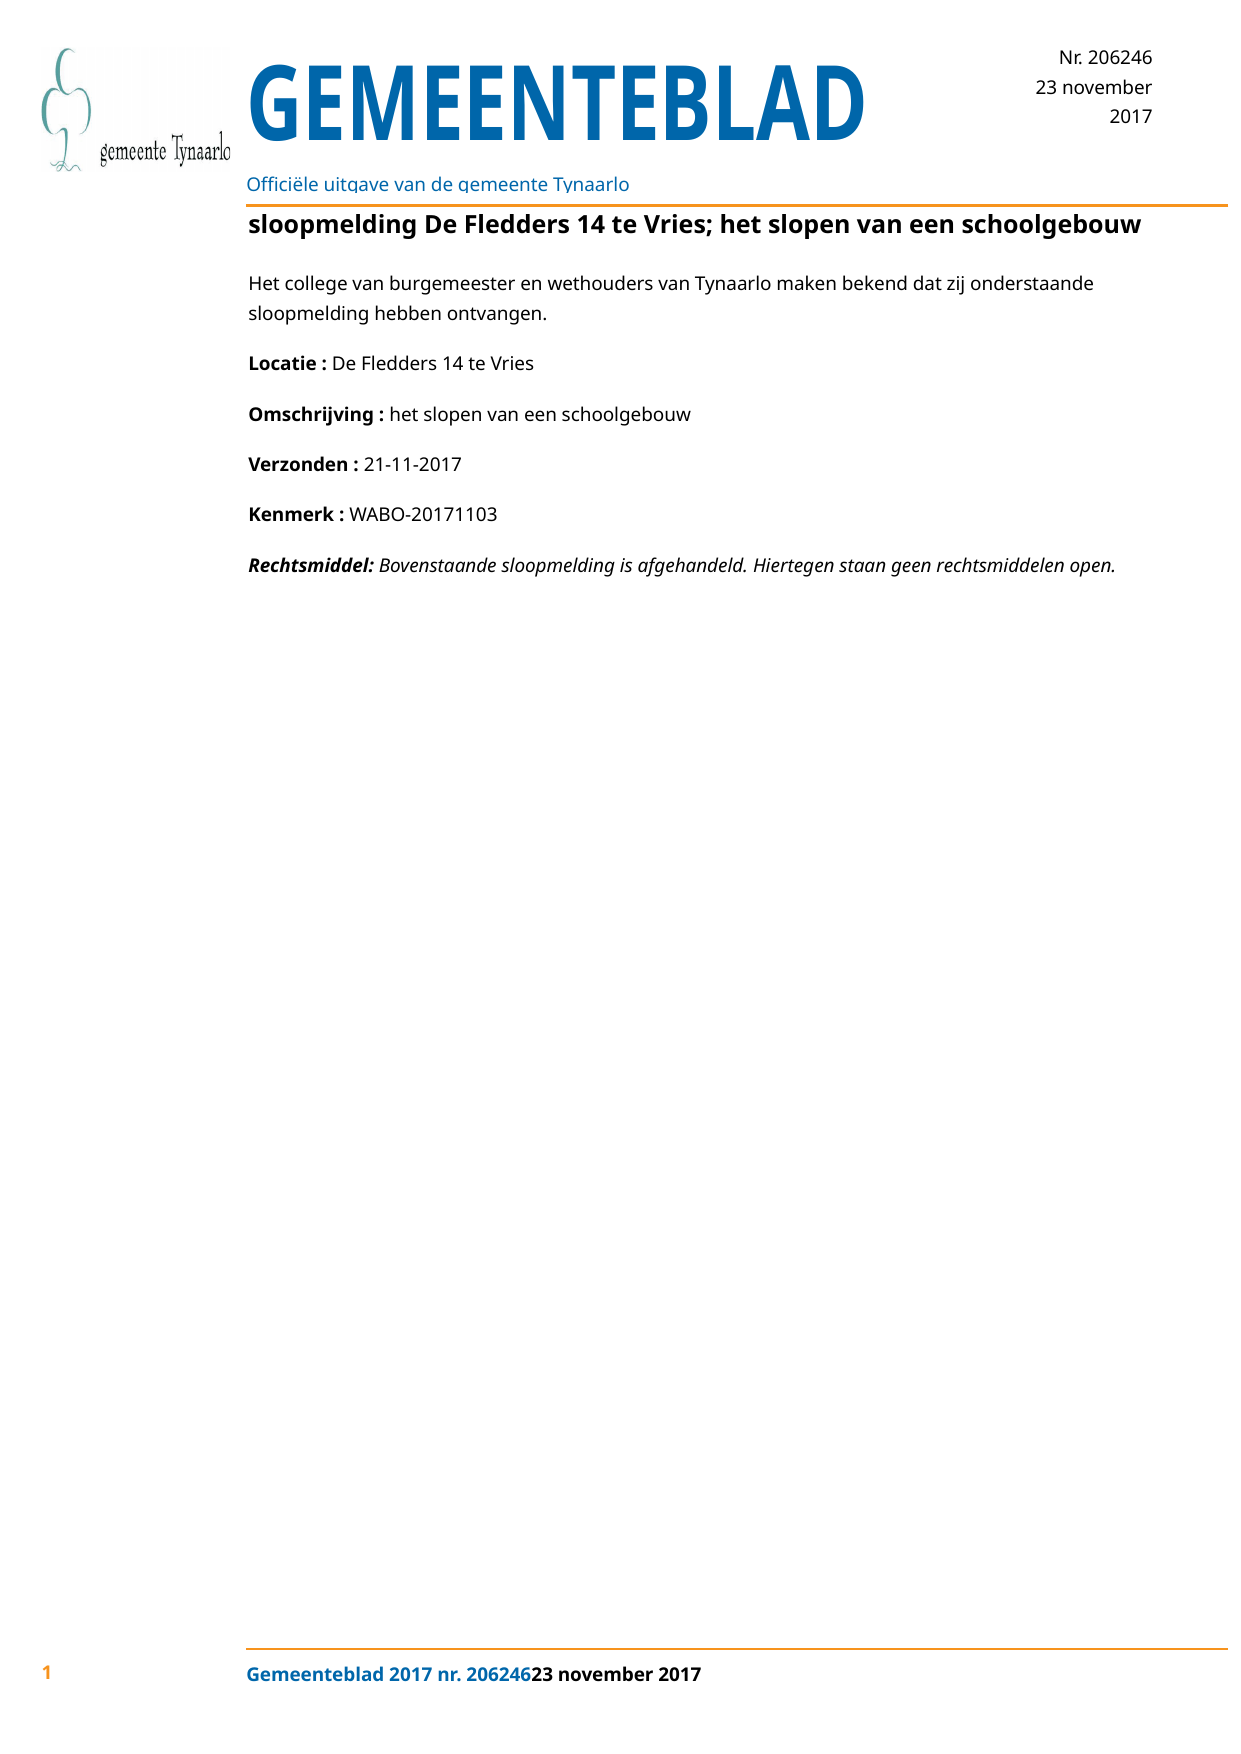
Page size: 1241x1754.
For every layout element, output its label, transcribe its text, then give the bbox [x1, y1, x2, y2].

text sloopmelding De Fledders 14 te Vries; het slopen van een schoolgebouw [248, 207, 1152, 241]
text Omschrijving : het slopen van een schoolgebouw [248, 401, 1152, 426]
text Rechtsmiddel: Bovenstaande sloopmelding is afgehandeld. Hiertegen staan geen rechtsmiddelen open. [248, 552, 1152, 578]
text Kenmerk : WABO-20171103 [248, 502, 1152, 527]
text Verzonden : 21-11-2017 [248, 451, 1152, 477]
text Locatie : De Fledders 14 te Vries [248, 350, 1152, 376]
text Het college van burgemeester en wethouders van Tynaarlo maken bekend dat zij onderstaande sloopmelding hebben ontvangen. [248, 270, 1152, 326]
picture [41, 47, 231, 172]
